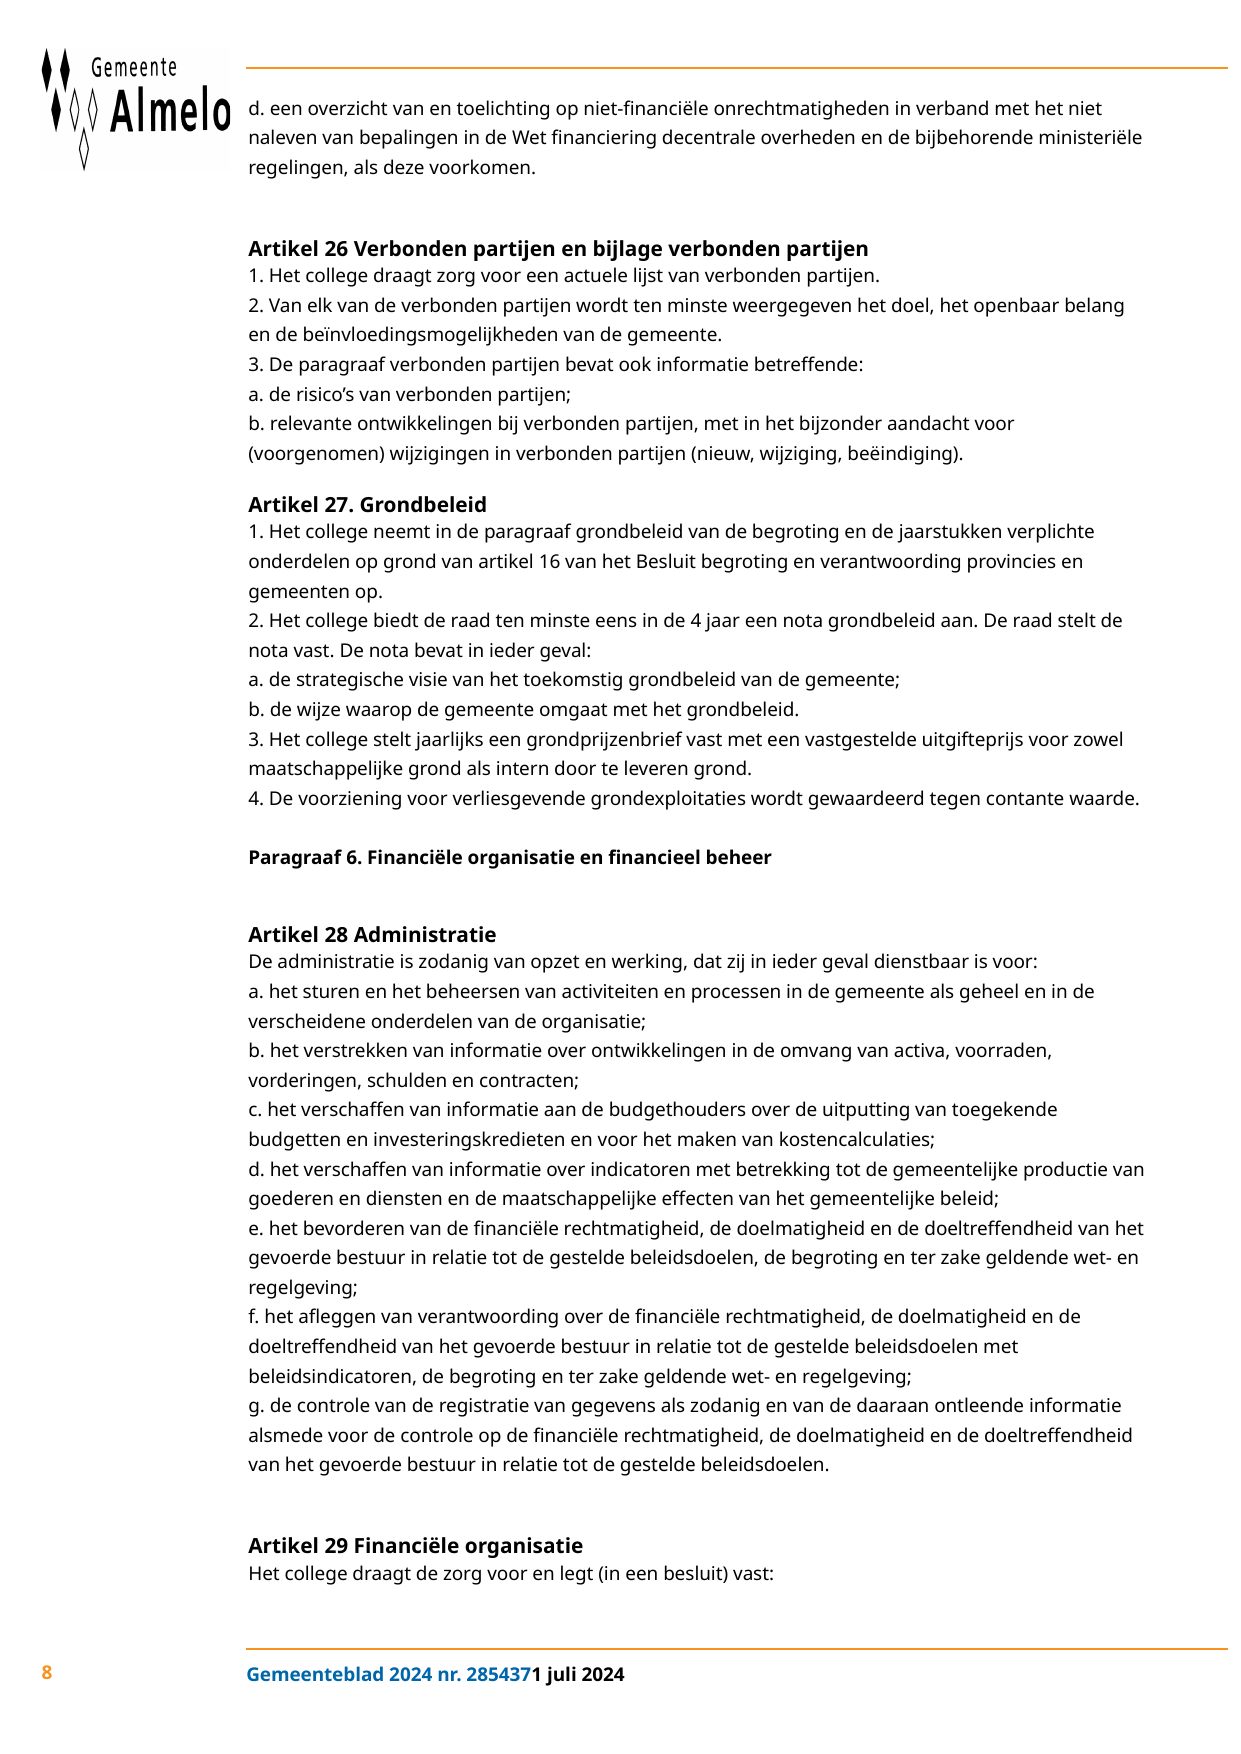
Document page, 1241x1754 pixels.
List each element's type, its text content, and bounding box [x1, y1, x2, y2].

text 1. Het college draagt zorg voor een actuele lijst van verbonden partijen. [248, 262, 1152, 288]
text b. relevante ontwikkelingen bij verbonden partijen, met in het bijzonder aandacht voor (voorgenomen) wijzigingen in verbonden partijen (nieuw, wijziging, beëindiging). [248, 410, 1152, 466]
text De administratie is zodanig van opzet en werking, dat zij in ieder geval dienstbaar is voor: [248, 949, 1152, 974]
text a. het sturen en het beheersen van activiteiten en processen in de gemeente als geheel en in de verscheidene onderdelen van de organisatie; [248, 978, 1152, 1034]
text 3. De paragraaf verbonden partijen bevat ook informatie betreffende: [248, 351, 1152, 377]
text f. het afleggen van verantwoording over de financiële rechtmatigheid, de doelmatigheid en de doeltreffendheid van het gevoerde bestuur in relatie tot de gestelde beleidsdoelen met beleidsindicatoren, de begroting en ter zake geldende wet- en regelgeving; [248, 1304, 1152, 1389]
text Artikel 28 Administratie [248, 920, 1152, 949]
text Het college draagt de zorg voor en legt (in een besluit) vast: [248, 1560, 1152, 1586]
text 2. Van elk van de verbonden partijen wordt ten minste weergegeven het doel, het openbaar belang en de beïnvloedingsmogelijkheden van de gemeente. [248, 292, 1152, 347]
text d. het verschaffen van informatie over indicatoren met betrekking tot de gemeentelijke productie van goederen en diensten en de maatschappelijke effecten van het gemeentelijke beleid; [248, 1156, 1152, 1211]
text Artikel 29 Financiële organisatie [248, 1532, 1152, 1560]
text Artikel 26 Verbonden partijen en bijlage verbonden partijen [248, 234, 1152, 262]
text Artikel 27. Grondbeleid [248, 490, 1152, 519]
text a. de strategische visie van het toekomstig grondbeleid van de gemeente; [248, 667, 1152, 692]
text b. het verstrekken van informatie over ontwikkelingen in de omvang van activa, voorraden, vorderingen, schulden en contracten; [248, 1037, 1152, 1093]
text Paragraaf 6. Financiële organisatie en financieel beheer [248, 844, 1152, 870]
text e. het bevorderen van de financiële rechtmatigheid, de doelmatigheid en de doeltreffendheid van het gevoerde bestuur in relatie tot de gestelde beleidsdoelen, de begroting en ter zake geldende wet- en regelgeving; [248, 1215, 1152, 1300]
picture [41, 47, 231, 172]
text 3. Het college stelt jaarlijks een grondprijzenbrief vast met een vastgestelde uitgifteprijs voor zowel maatschappelijke grond als intern door te leveren grond. [248, 726, 1152, 781]
text g. de controle van de registratie van gegevens als zodanig en van de daaraan ontleende informatie alsmede voor de controle op de financiële rechtmatigheid, de doelmatigheid en de doeltreffendheid van het gevoerde bestuur in relatie tot de gestelde beleidsdoelen. [248, 1392, 1152, 1477]
text 1. Het college neemt in de paragraaf grondbeleid van de begroting en de jaarstukken verplichte onderdelen op grond van artikel 16 van het Besluit begroting en verantwoording provincies en gemeenten op. [248, 519, 1152, 604]
text 4. De voorziening voor verliesgevende grondexploitaties wordt gewaardeerd tegen contante waarde. [248, 785, 1152, 811]
text d. een overzicht van en toelichting op niet-financiële onrechtmatigheden in verband met het niet naleven van bepalingen in de Wet financiering decentrale overheden en de bijbehorende ministeriële regelingen, als deze voorkomen. [248, 95, 1152, 180]
text a. de risico’s van verbonden partijen; [248, 381, 1152, 406]
text 2. Het college biedt de raad ten minste eens in de 4 jaar een nota grondbeleid aan. De raad stelt de nota vast. De nota bevat in ieder geval: [248, 607, 1152, 663]
text c. het verschaffen van informatie aan de budgethouders over de uitputting van toegekende budgetten en investeringskredieten en voor het maken van kostencalculaties; [248, 1097, 1152, 1152]
text b. de wijze waarop de gemeente omgaat met het grondbeleid. [248, 696, 1152, 722]
